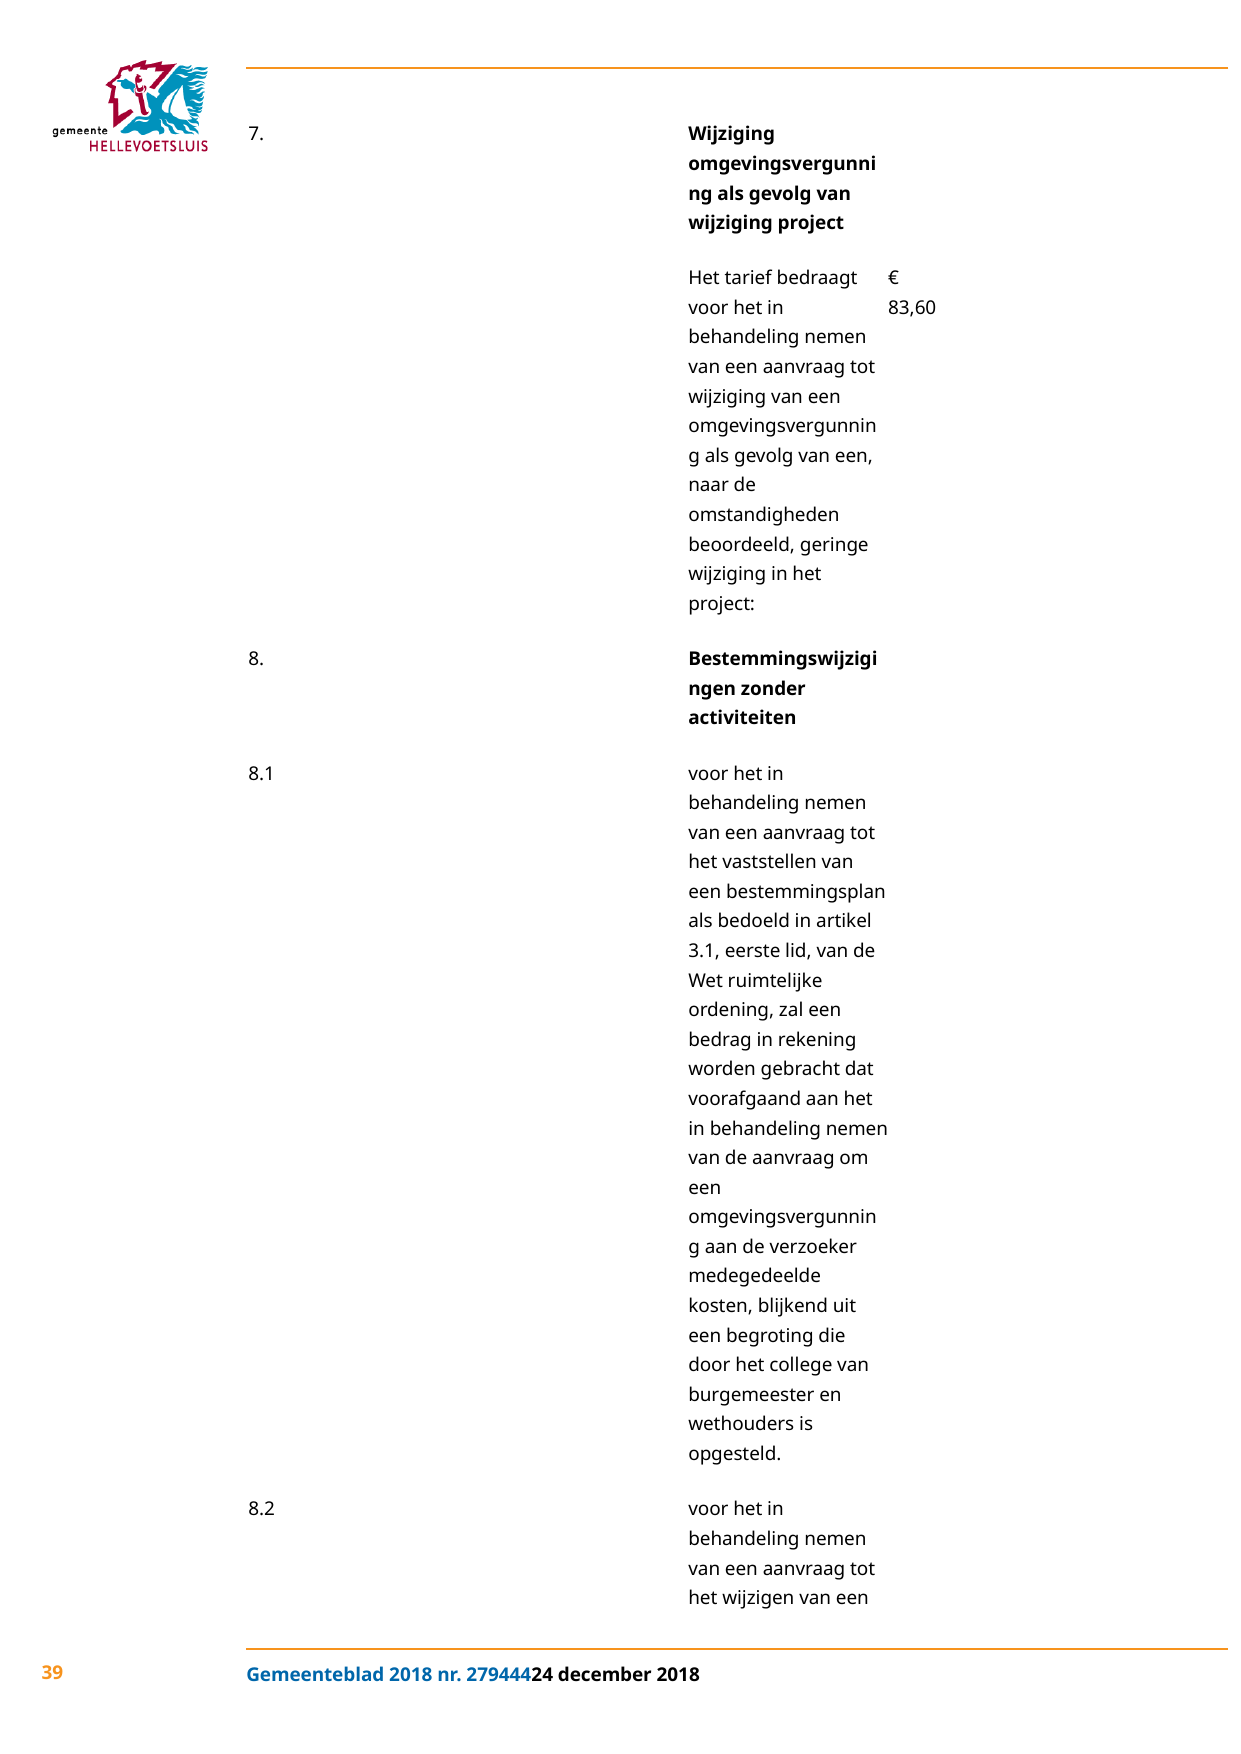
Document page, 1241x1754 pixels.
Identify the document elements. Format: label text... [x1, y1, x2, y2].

table_cell Wijziging omgevingsvergunning als gevolg van wijziging project [688, 121, 888, 264]
picture [41, 47, 231, 172]
table_cell [888, 95, 937, 121]
table_cell Bestemmingswijzigingen zonder activiteiten [688, 645, 888, 760]
table_cell voor het in behandeling nemen van een aanvraag tot het vaststellen van een bestemmingsplan als bedoeld in artikel 3.1, eerste lid, van de Wet ruimtelijke ordening, zal een bedrag in rekening worden gebracht dat voorafgaand aan het in behandeling nemen van de aanvraag om een omgevingsvergunning aan de verzoeker medegedeelde kosten, blijkend uit een begroting die door het college van burgemeester en wethouders is opgesteld. [688, 760, 888, 1496]
table_cell 8.1 [248, 760, 688, 1496]
table_cell [248, 95, 688, 121]
table_cell 7. [248, 121, 688, 264]
table_cell [888, 121, 937, 264]
table_cell [888, 760, 937, 1496]
table_cell Het tarief bedraagt voor het in behandeling nemen van een aanvraag tot wijziging van een omgevingsvergunning als gevolg van een, naar de omstandigheden beoordeeld, geringe wijziging in het project: [688, 265, 888, 645]
table_cell [888, 645, 937, 760]
table_cell [888, 1496, 937, 1610]
table_cell [688, 95, 888, 121]
table_cell [248, 265, 688, 645]
table_cell 8.2 [248, 1496, 688, 1610]
table_cell 8. [248, 645, 688, 760]
table_cell € 83,60 [888, 265, 937, 645]
table_cell voor het in behandeling nemen van een aanvraag tot het wijzigen van een [688, 1496, 888, 1610]
